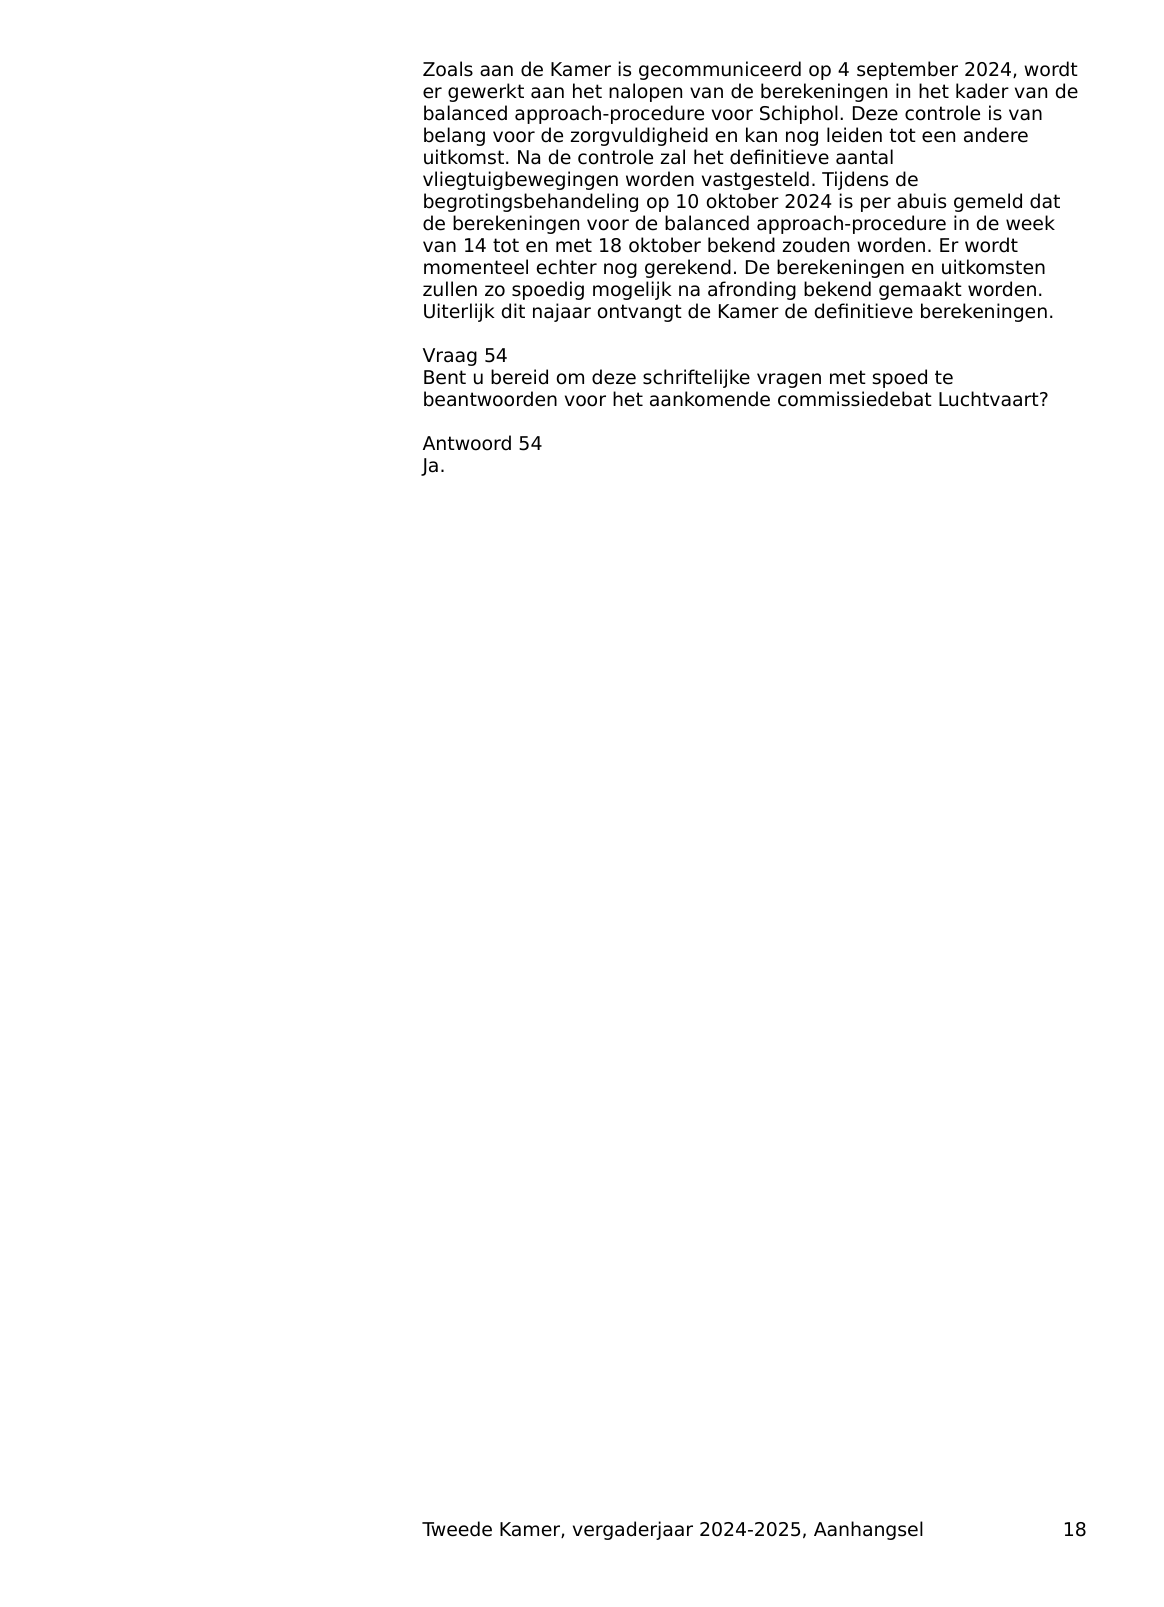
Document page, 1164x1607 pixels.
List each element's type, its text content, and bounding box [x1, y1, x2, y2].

text Antwoord 54 [422, 433, 1087, 455]
text Zoals aan de Kamer is gecommuniceerd op 4 september 2024, wordt er gewerkt aan het nalopen van de berekeningen in het kader van de balanced approach-procedure voor Schiphol. Deze controle is van belang voor de zorgvuldigheid en kan nog leiden tot een andere uitkomst. Na de controle zal het definitieve aantal vliegtuigbewegingen worden vastgesteld. Tijdens de begrotingsbehandeling op 10 oktober 2024 is per abuis gemeld dat de berekeningen voor de balanced approach-procedure in de week van 14 tot en met 18 oktober bekend zouden worden. Er wordt momenteel echter nog gerekend. De berekeningen en uitkomsten zullen zo spoedig mogelijk na afronding bekend gemaakt worden. Uiterlijk dit najaar ontvangt de Kamer de definitieve berekeningen. [422, 59, 1087, 323]
text Vraag 54 [422, 345, 1087, 367]
text Ja. [422, 455, 1087, 477]
text Bent u bereid om deze schriftelijke vragen met spoed te beantwoorden voor het aankomende commissiedebat Luchtvaart? [422, 367, 1087, 411]
